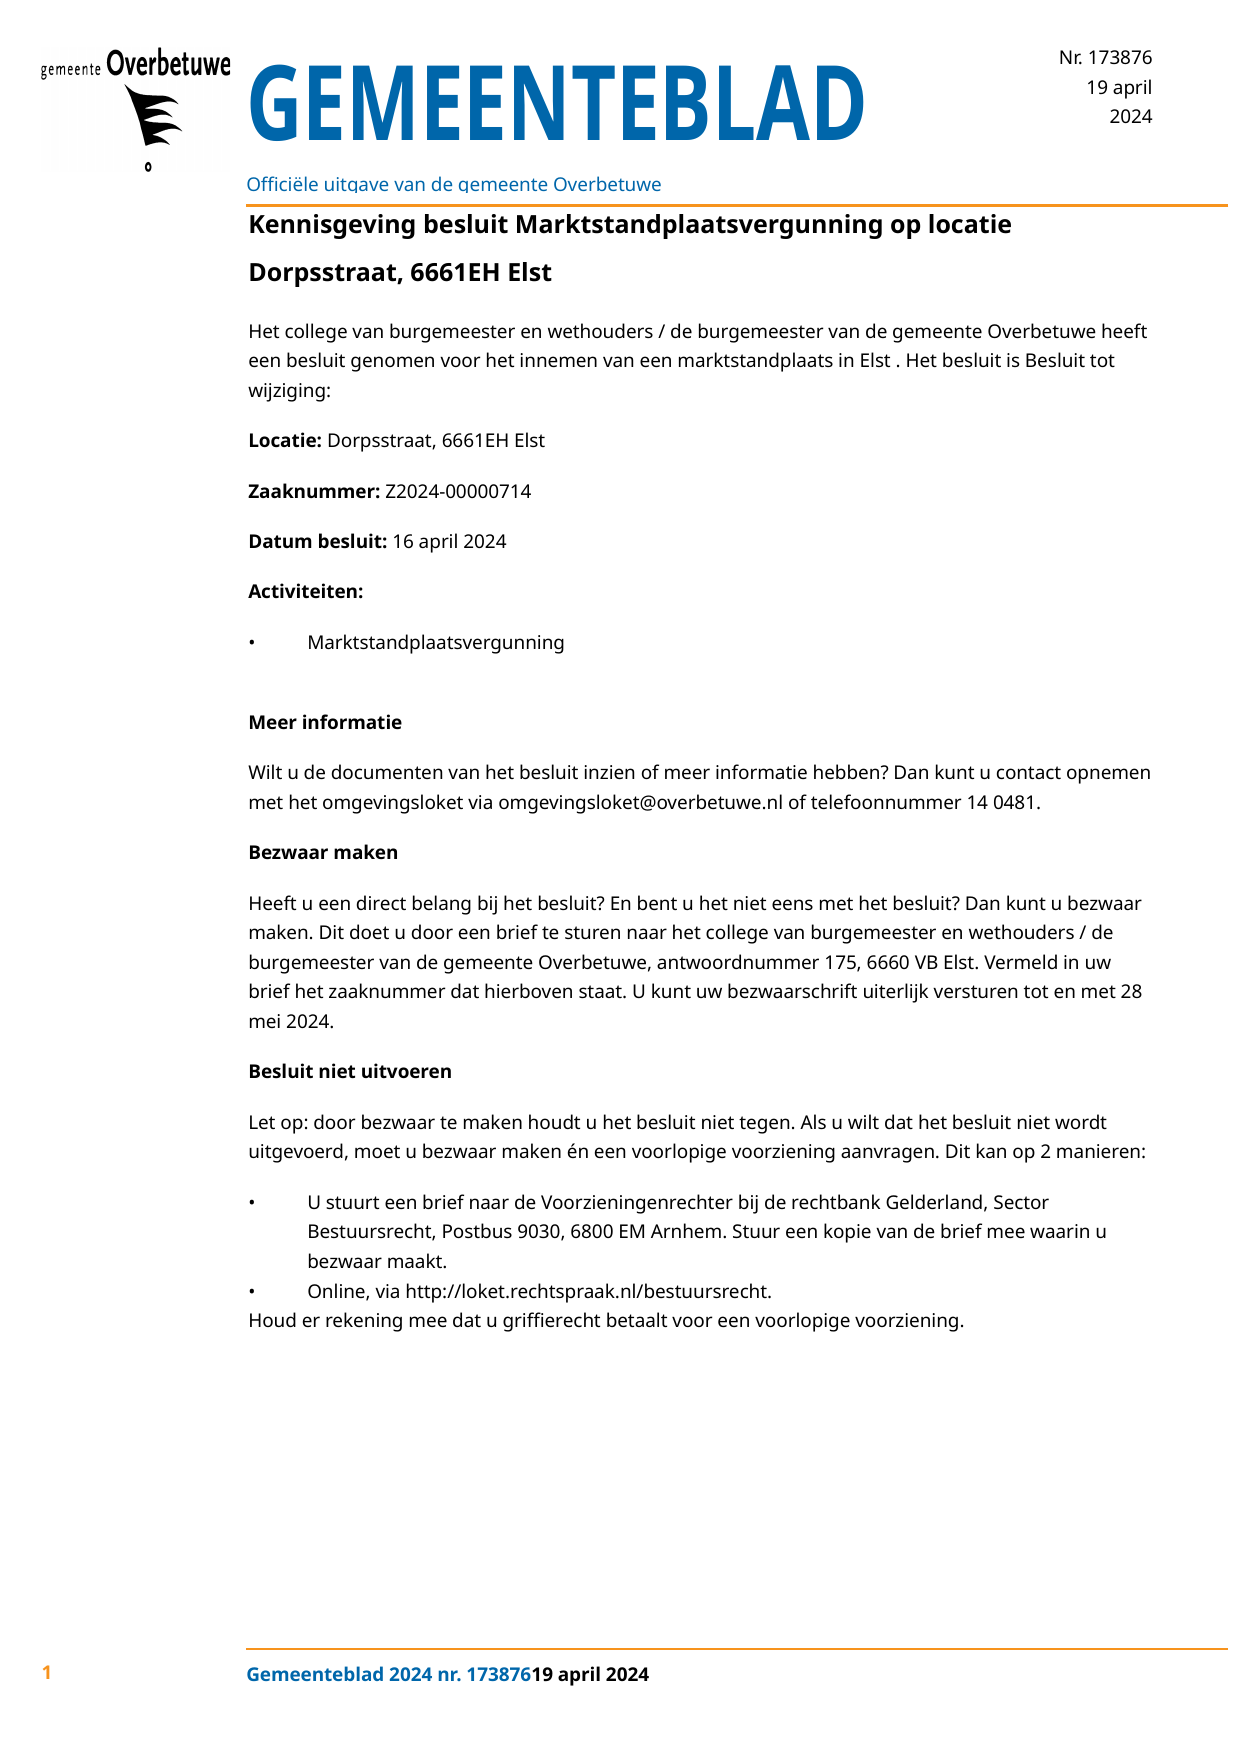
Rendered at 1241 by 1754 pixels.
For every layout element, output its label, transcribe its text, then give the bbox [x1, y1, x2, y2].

list Marktstandplaatsvergunning [248, 629, 1152, 655]
text Let op: door bezwaar te maken houdt u het besluit niet tegen. Als u wilt dat het besluit niet wordt uitgevoerd, moet u bezwaar maken én een voorlopige voorziening aanvragen. Dit kan op 2 manieren: [248, 1109, 1152, 1164]
text Wilt u de documenten van het besluit inzien of meer informatie hebben? Dan kunt u contact opnemen met het omgevingsloket via omgevingsloket@overbetuwe.nl of telefoonnummer 14 0481. [248, 759, 1152, 815]
text Activiteiten: [248, 579, 1152, 604]
text Houd er rekening mee dat u griffierecht betaalt voor een voorlopige voorziening. [248, 1307, 1152, 1333]
text Datum besluit: 16 april 2024 [248, 528, 1152, 554]
text Kennisgeving besluit Marktstandplaatsvergunning op locatie Dorpsstraat, 6661EH Elst [248, 207, 1152, 288]
picture [41, 47, 231, 172]
text Bezwaar maken [248, 839, 1152, 865]
list U stuurt een brief naar de Voorzieningenrechter bij de rechtbank Gelderland, Sector Bestuursrecht, Postbus 9030, 6800 EM Arnhem. Stuur een kopie van de brief mee waarin u bezwaar maakt. [248, 1189, 1152, 1274]
text Zaaknummer: Z2024-00000714 [248, 478, 1152, 504]
list Online, via http://loket.rechtspraak.nl/bestuursrecht. [248, 1278, 1152, 1304]
text Heeft u een direct belang bij het besluit? En bent u het niet eens met het besluit? Dan kunt u bezwaar maken. Dit doet u door een brief te sturen naar het college van burgemeester en wethouders / de burgemeester van de gemeente Overbetuwe, antwoordnummer 175, 6660 VB Elst. Vermeld in uw brief het zaaknummer dat hierboven staat. U kunt uw bezwaarschrift uiterlijk versturen tot en met 28 mei 2024. [248, 890, 1152, 1034]
text Besluit niet uitvoeren [248, 1059, 1152, 1084]
text Meer informatie [248, 709, 1152, 735]
text Locatie: Dorpsstraat, 6661EH Elst [248, 427, 1152, 453]
text Het college van burgemeester en wethouders / de burgemeester van de gemeente Overbetuwe heeft een besluit genomen voor het innemen van een marktstandplaats in Elst . Het besluit is Besluit tot wijziging: [248, 318, 1152, 403]
